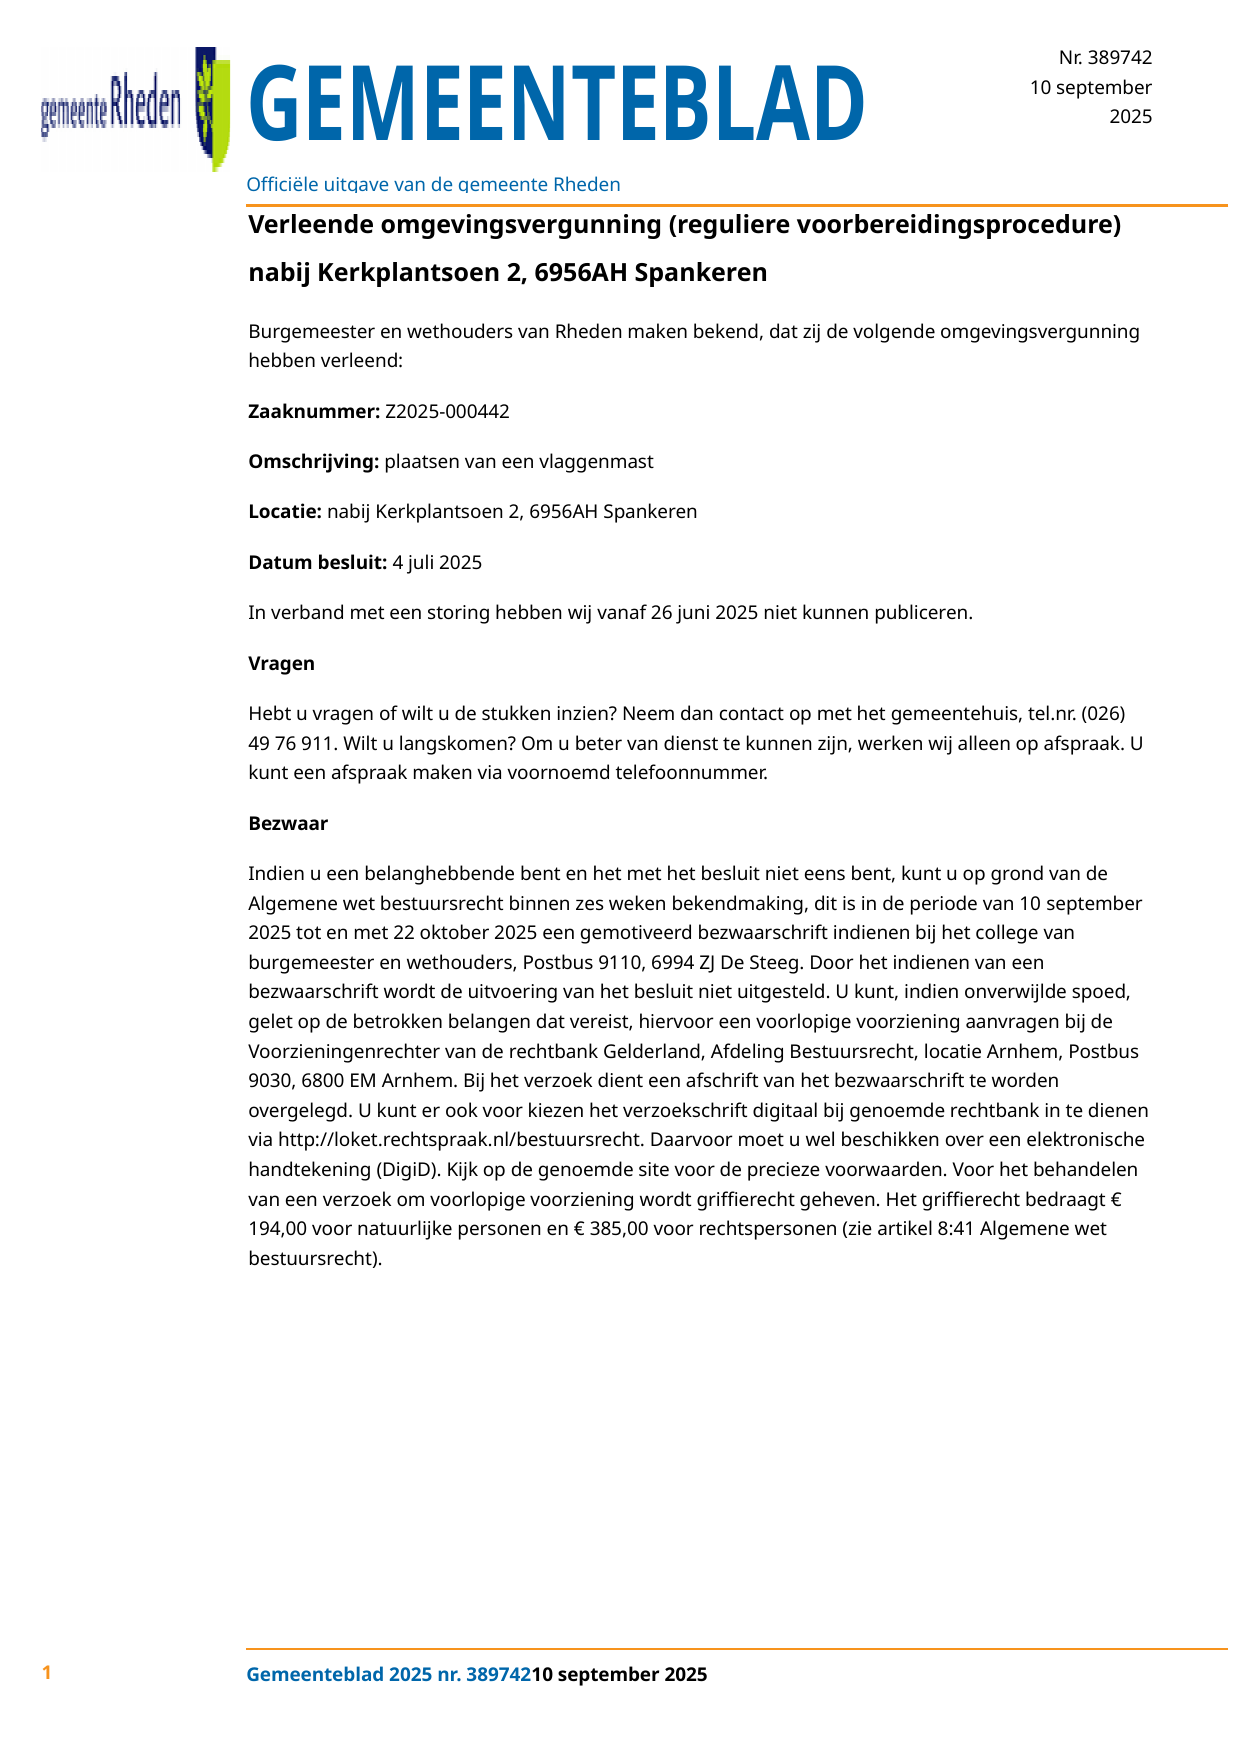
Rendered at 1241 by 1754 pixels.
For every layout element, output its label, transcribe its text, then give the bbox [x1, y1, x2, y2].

text Vragen [248, 650, 1152, 676]
text Verleende omgevingsvergunning (reguliere voorbereidingsprocedure) nabij Kerkplantsoen 2, 6956AH Spankeren [248, 207, 1152, 288]
text In verband met een storing hebben wij vanaf 26 juni 2025 niet kunnen publiceren. [248, 599, 1152, 625]
text Bezwaar [248, 810, 1152, 836]
text Burgemeester en wethouders van Rheden maken bekend, dat zij de volgende omgevingsvergunning hebben verleend: [248, 318, 1152, 373]
text Datum besluit: 4 juli 2025 [248, 549, 1152, 575]
text Omschrijving: plaatsen van een vlaggenmast [248, 448, 1152, 474]
text Zaaknummer: Z2025-000442 [248, 398, 1152, 424]
text Locatie: nabij Kerkplantsoen 2, 6956AH Spankeren [248, 499, 1152, 524]
picture [41, 47, 231, 172]
text Hebt u vragen of wilt u de stukken inzien? Neem dan contact op met het gemeentehuis, tel.nr. (026) 49 76 911. Wilt u langskomen? Om u beter van dienst te kunnen zijn, werken wij alleen op afspraak. U kunt een afspraak maken via voornoemd telefoonnummer. [248, 700, 1152, 785]
text Indien u een belanghebbende bent en het met het besluit niet eens bent, kunt u op grond van de Algemene wet bestuursrecht binnen zes weken bekendmaking, dit is in de periode van 10 september 2025 tot en met 22 oktober 2025 een gemotiveerd bezwaarschrift indienen bij het college van burgemeester en wethouders, Postbus 9110, 6994 ZJ De Steeg. Door het indienen van een bezwaarschrift wordt de uitvoering van het besluit niet uitgesteld. U kunt, indien onverwijlde spoed, gelet op de betrokken belangen dat vereist, hiervoor een voorlopige voorziening aanvragen bij de Voorzieningenrechter van de rechtbank Gelderland, Afdeling Bestuursrecht, locatie Arnhem, Postbus 9030, 6800 EM Arnhem. Bij het verzoek dient een afschrift van het bezwaarschrift te worden overgelegd. U kunt er ook voor kiezen het verzoekschrift digitaal bij genoemde rechtbank in te dienen via http://loket.rechtspraak.nl/bestuursrecht. Daarvoor moet u wel beschikken over een elektronische handtekening (DigiD). Kijk op de genoemde site voor de precieze voorwaarden. Voor het behandelen van een verzoek om voorlopige voorziening wordt griffierecht geheven. Het griffierecht bedraagt € 194,00 voor natuurlijke personen en € 385,00 voor rechtspersonen (zie artikel 8:41 Algemene wet bestuursrecht). [248, 860, 1152, 1271]
